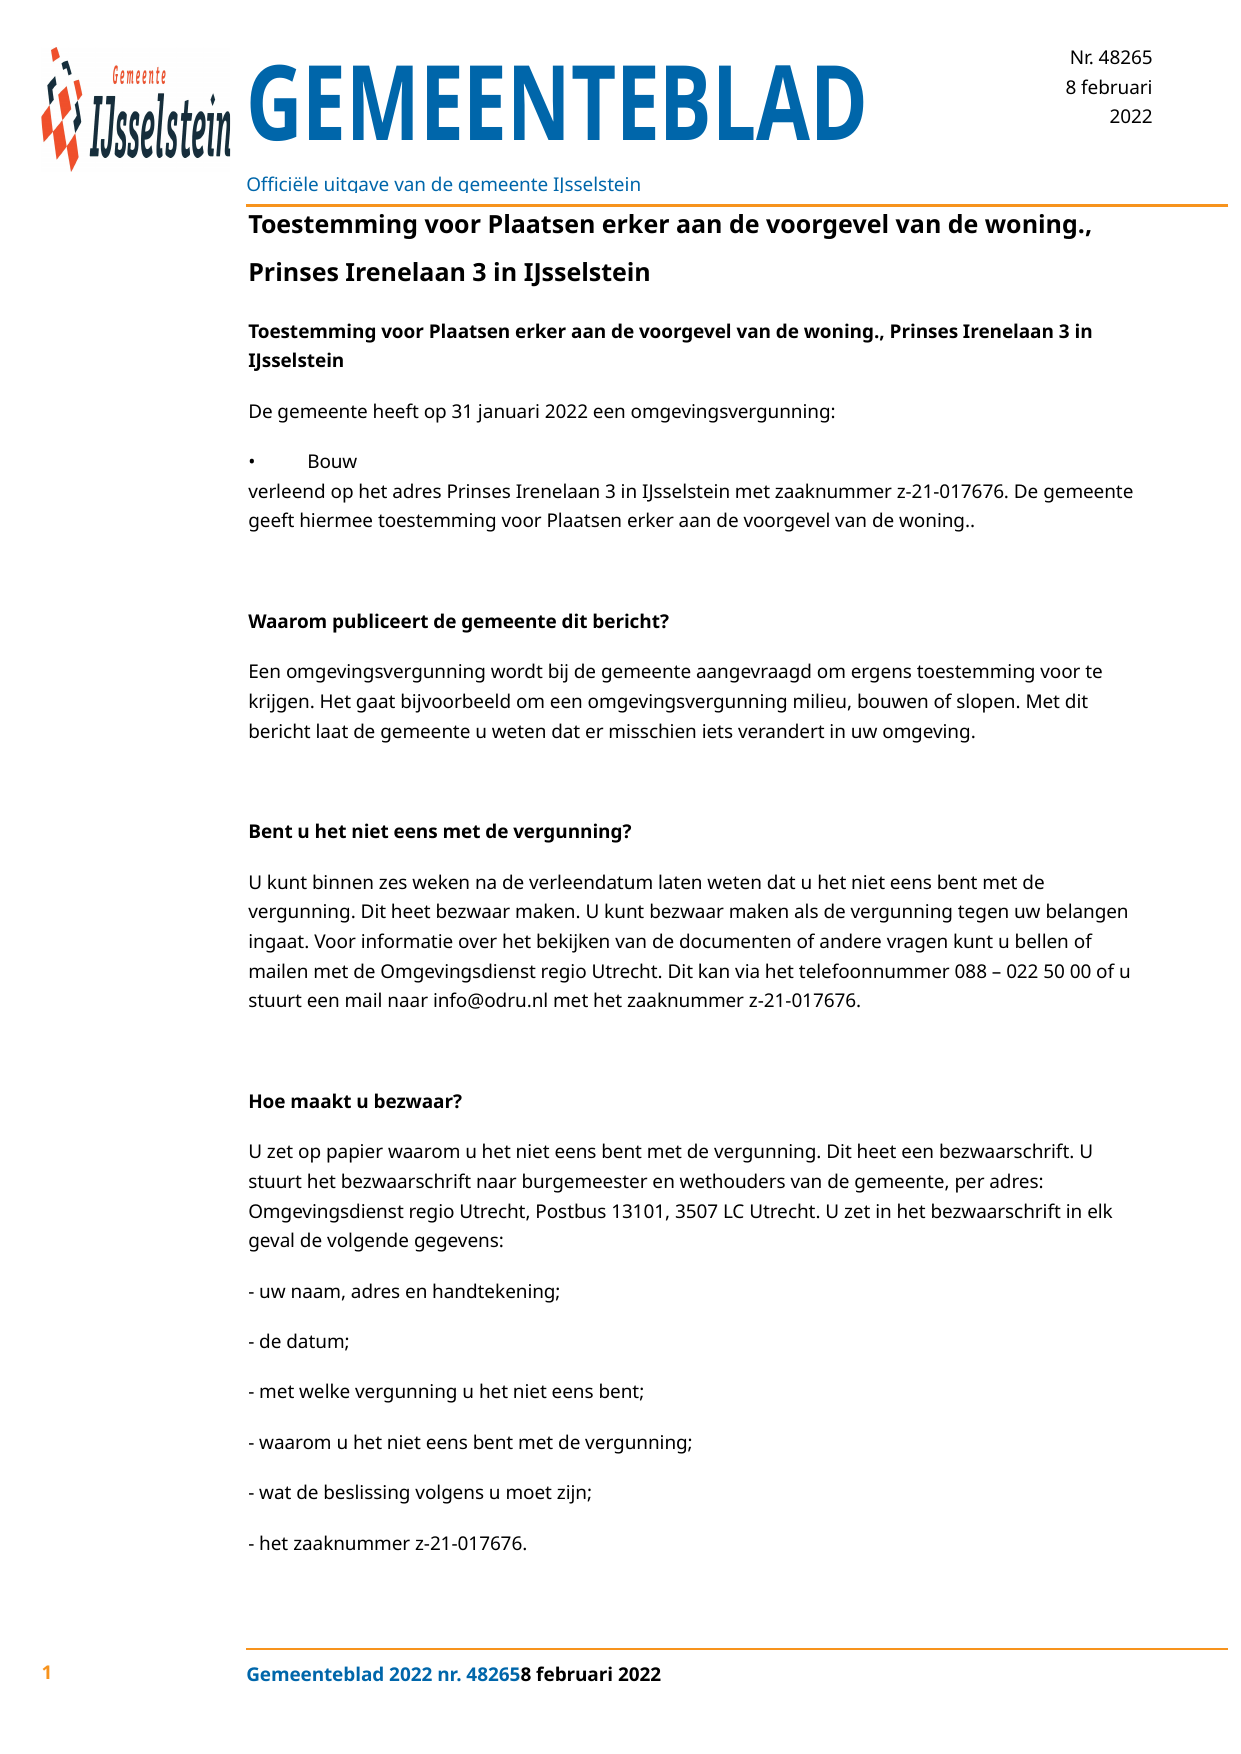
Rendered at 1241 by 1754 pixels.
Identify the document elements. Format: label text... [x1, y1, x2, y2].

list Bouw [248, 448, 1152, 474]
text - uw naam, adres en handtekening; [248, 1278, 1152, 1304]
text De gemeente heeft op 31 januari 2022 een omgevingsvergunning: [248, 398, 1152, 424]
text U kunt binnen zes weken na de verleendatum laten weten dat u het niet eens bent met de vergunning. Dit heet bezwaar maken. U kunt bezwaar maken als de vergunning tegen uw belangen ingaat. Voor informatie over het bekijken van de documenten of andere vragen kunt u bellen of mailen met de Omgevingsdienst regio Utrecht. Dit kan via het telefoonnummer 088 – 022 50 00 of u stuurt een mail naar info@odru.nl met het zaaknummer z-21-017676. [248, 869, 1152, 1013]
text verleend op het adres Prinses Irenelaan 3 in IJsselstein met zaaknummer z-21-017676. De gemeente geeft hiermee toestemming voor Plaatsen erker aan de voorgevel van de woning.. [248, 478, 1152, 533]
text - de datum; [248, 1328, 1152, 1354]
text - wat de beslissing volgens u moet zijn; [248, 1479, 1152, 1505]
text Bent u het niet eens met de vergunning? [248, 819, 1152, 844]
text Toestemming voor Plaatsen erker aan de voorgevel van de woning., Prinses Irenelaan 3 in IJsselstein [248, 207, 1152, 288]
text - het zaaknummer z-21-017676. [248, 1530, 1152, 1556]
picture [41, 47, 231, 172]
text U zet op papier waarom u het niet eens bent met de vergunning. Dit heet een bezwaarschrift. U stuurt het bezwaarschrift naar burgemeester en wethouders van de gemeente, per adres: Omgevingsdienst regio Utrecht, Postbus 13101, 3507 LC Utrecht. U zet in het bezwaarschrift in elk geval de volgende gegevens: [248, 1139, 1152, 1253]
text Toestemming voor Plaatsen erker aan de voorgevel van de woning., Prinses Irenelaan 3 in IJsselstein [248, 318, 1152, 373]
text Waarom publiceert de gemeente dit bericht? [248, 608, 1152, 634]
text - met welke vergunning u het niet eens bent; [248, 1379, 1152, 1404]
text Hoe maakt u bezwaar? [248, 1088, 1152, 1114]
text Een omgevingsvergunning wordt bij de gemeente aangevraagd om ergens toestemming voor te krijgen. Het gaat bijvoorbeeld om een omgevingsvergunning milieu, bouwen of slopen. Met dit bericht laat de gemeente u weten dat er misschien iets verandert in uw omgeving. [248, 659, 1152, 744]
text - waarom u het niet eens bent met de vergunning; [248, 1429, 1152, 1455]
